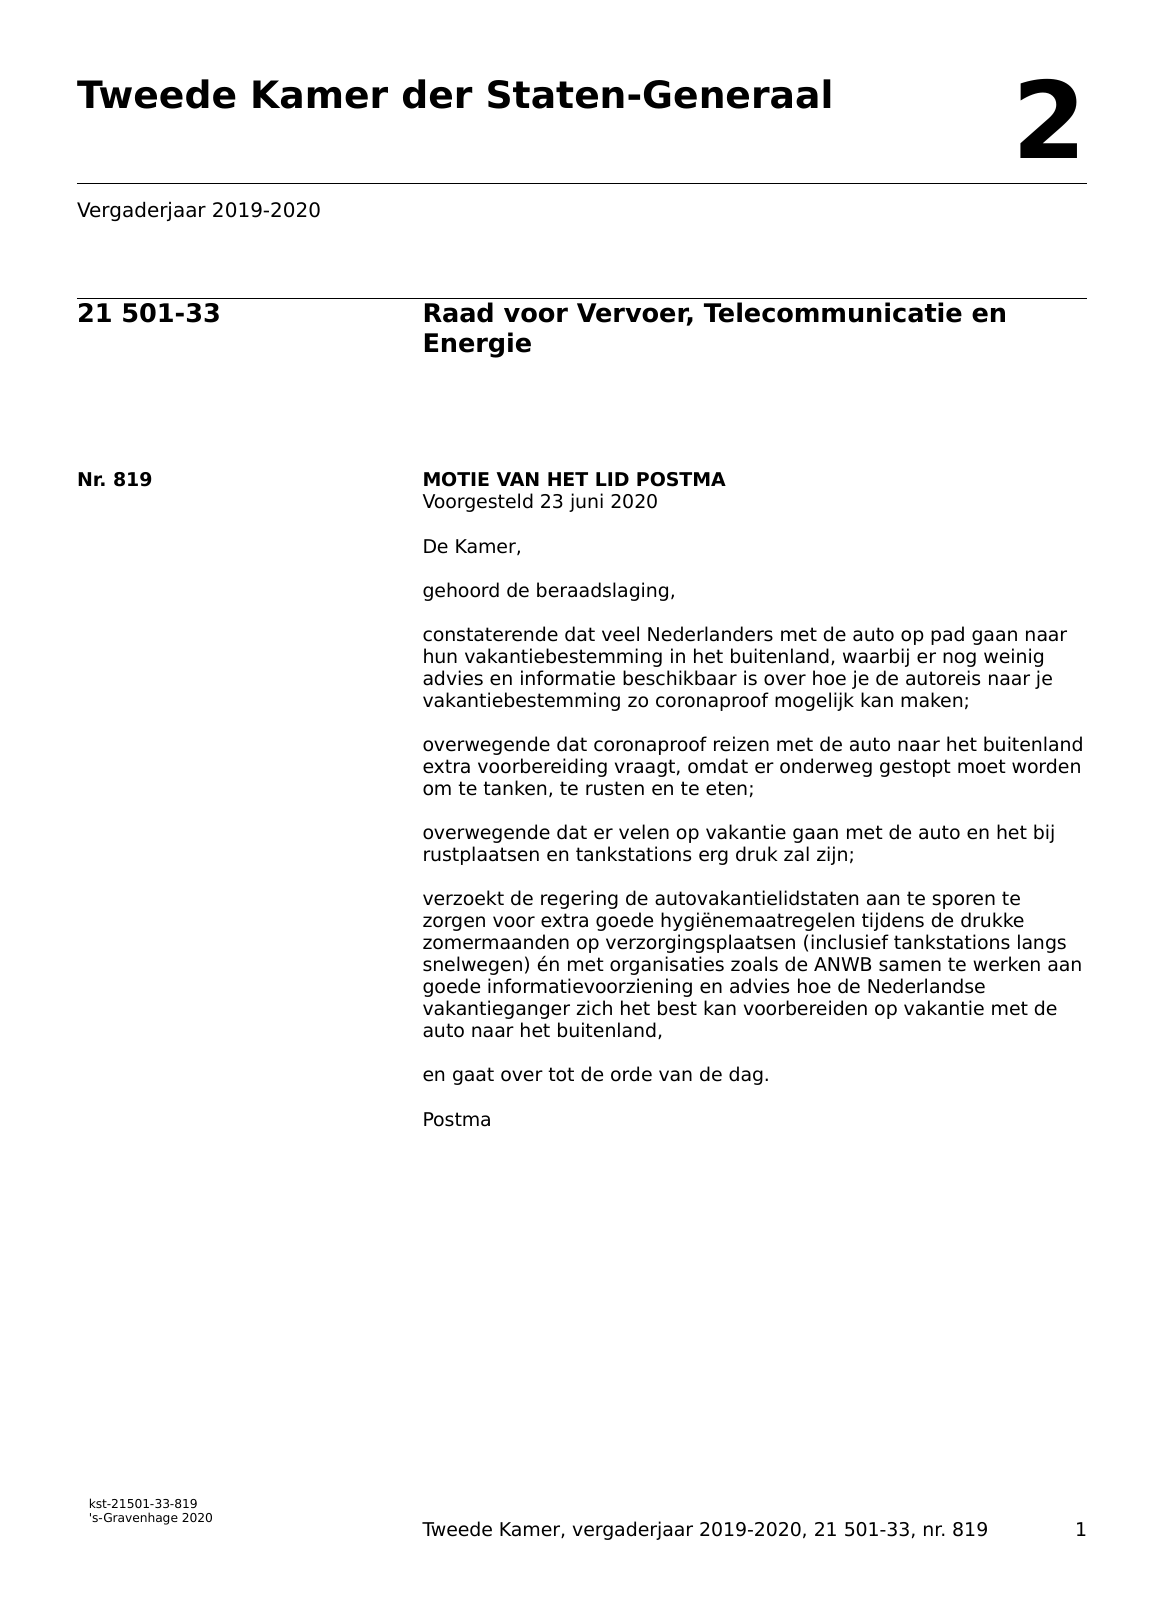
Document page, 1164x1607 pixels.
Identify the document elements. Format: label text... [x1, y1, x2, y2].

text gehoord de beraadslaging, [422, 580, 1087, 602]
table_header Tweede Kamer der Staten-Generaal [77, 59, 886, 183]
text Voorgesteld 23 juni 2020 [422, 491, 1087, 513]
table_header 2 [886, 59, 1087, 183]
text overwegende dat er velen op vakantie gaan met de auto en het bij rustplaatsen en tankstations erg druk zal zijn; [422, 822, 1087, 866]
text 's-Gravenhage 2020 [88, 1511, 323, 1525]
text overwegende dat coronaproof reizen met de auto naar het buitenland extra voorbereiding vraagt, omdat er onderweg gestopt moet worden om te tanken, te rusten en te eten; [422, 734, 1087, 800]
text constaterende dat veel Nederlanders met de auto op pad gaan naar hun vakantiebestemming in het buitenland, waarbij er nog weinig advies en informatie beschikbaar is over hoe je de autoreis naar je vakantiebestemming zo coronaproof mogelijk kan maken; [422, 624, 1087, 712]
text Postma [422, 1108, 1087, 1130]
table_cell Vergaderjaar 2019-2020 [77, 184, 1087, 298]
text en gaat over tot de orde van de dag. [422, 1064, 1087, 1086]
subtitle 21 501-33 Raad voor Vervoer, Telecommunicatie en Energie [77, 299, 1087, 358]
subtitle Nr. 819 MOTIE VAN HET LID POSTMA [77, 469, 1087, 491]
text De Kamer, [422, 536, 1087, 557]
text kst-21501-33-819 [88, 1497, 323, 1511]
text verzoekt de regering de autovakantielidstaten aan te sporen te zorgen voor extra goede hygiënemaatregelen tijdens de drukke zomermaanden op verzorgingsplaatsen (inclusief tankstations langs snelwegen) én met organisaties zoals de ANWB samen te werken aan goede informatievoorziening en advies hoe de Nederlandse vakantieganger zich het best kan voorbereiden op vakantie met de auto naar het buitenland, [422, 888, 1087, 1042]
